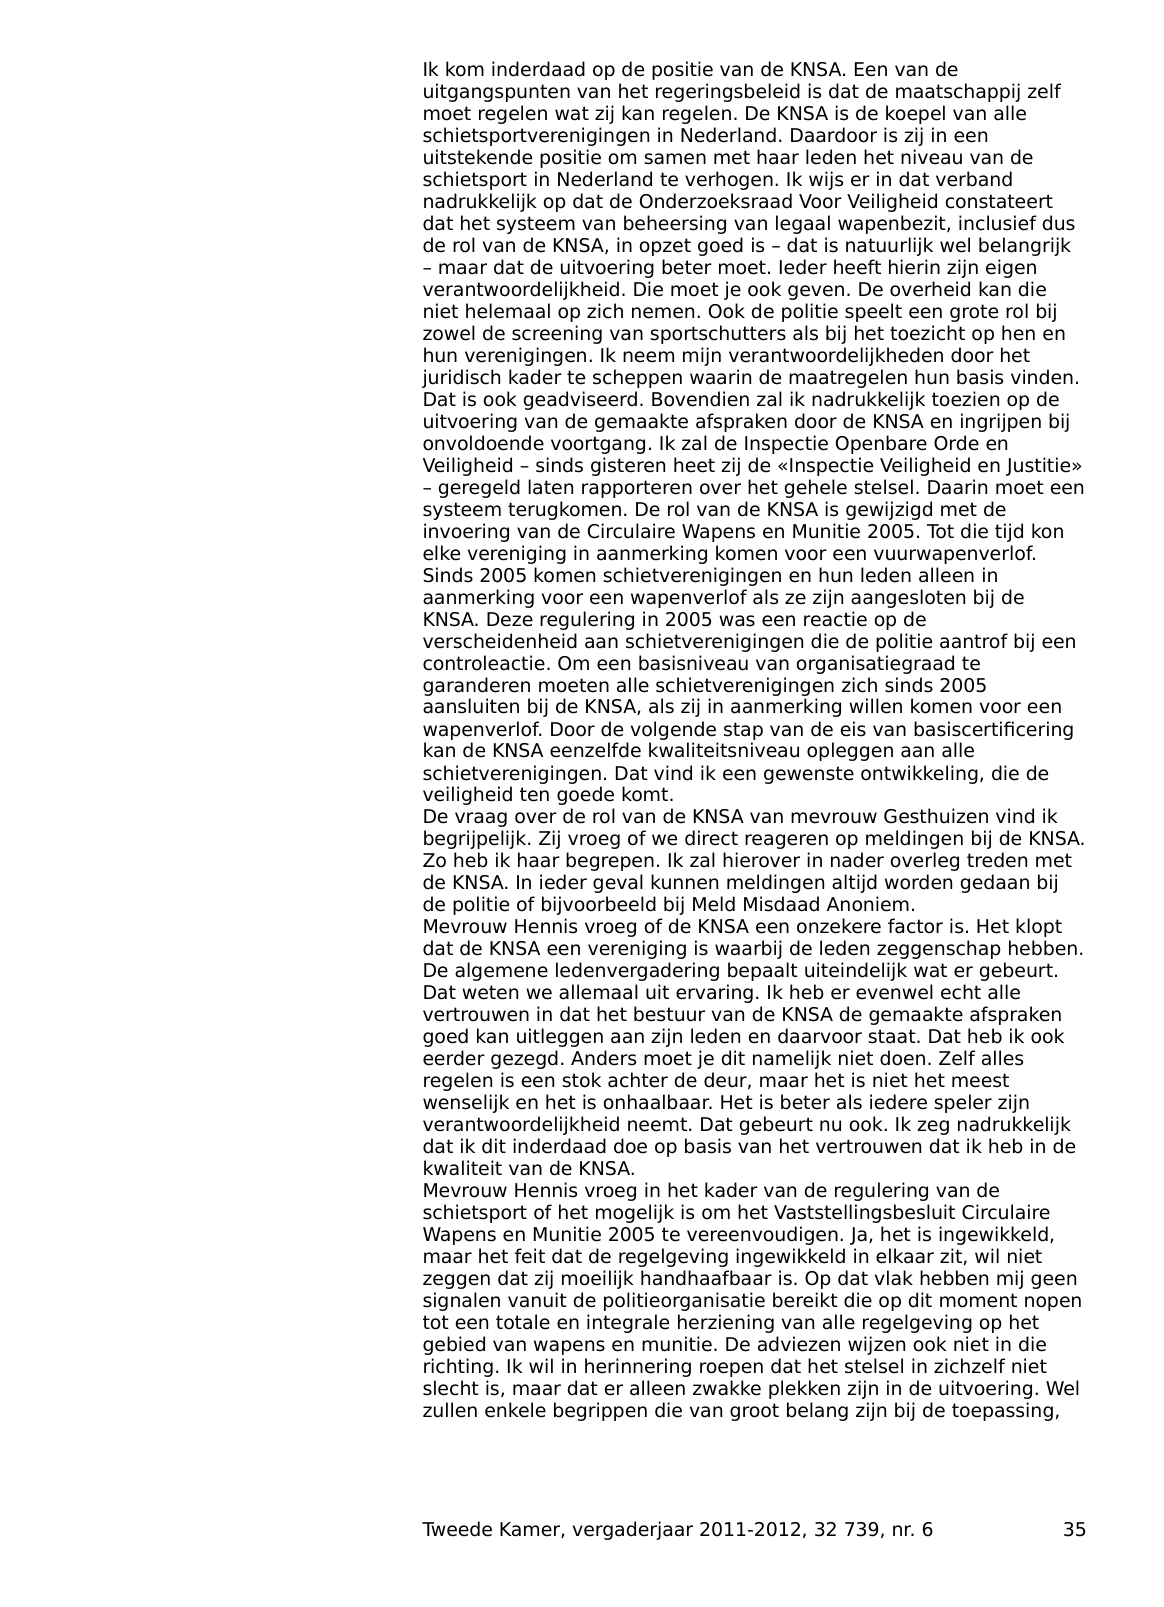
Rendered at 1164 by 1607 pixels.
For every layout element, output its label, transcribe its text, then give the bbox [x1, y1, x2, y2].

text Mevrouw Hennis vroeg of de KNSA een onzekere factor is. Het klopt dat de KNSA een vereniging is waarbij de leden zeggenschap hebben. De algemene ledenvergadering bepaalt uiteindelijk wat er gebeurt. Dat weten we allemaal uit ervaring. Ik heb er evenwel echt alle vertrouwen in dat het bestuur van de KNSA de gemaakte afspraken goed kan uitleggen aan zijn leden en daarvoor staat. Dat heb ik ook eerder gezegd. Anders moet je dit namelijk niet doen. Zelf alles regelen is een stok achter de deur, maar het is niet het meest wenselijk en het is onhaalbaar. Het is beter als iedere speler zijn verantwoordelijkheid neemt. Dat gebeurt nu ook. Ik zeg nadrukkelijk dat ik dit inderdaad doe op basis van het vertrouwen dat ik heb in de kwaliteit van de KNSA. [422, 916, 1087, 1180]
text Mevrouw Hennis vroeg in het kader van de regulering van de schietsport of het mogelijk is om het Vaststellingsbesluit Circulaire Wapens en Munitie 2005 te vereenvoudigen. Ja, het is ingewikkeld, maar het feit dat de regelgeving ingewikkeld in elkaar zit, wil niet zeggen dat zij moeilijk handhaafbaar is. Op dat vlak hebben mij geen signalen vanuit de politieorganisatie bereikt die op dit moment nopen tot een totale en integrale herziening van alle regelgeving op het gebied van wapens en munitie. De adviezen wijzen ook niet in die richting. Ik wil in herinnering roepen dat het stelsel in zichzelf niet slecht is, maar dat er alleen zwakke plekken zijn in de uitvoering. Wel zullen enkele begrippen die van groot belang zijn bij de toepassing, [422, 1180, 1087, 1422]
text De vraag over de rol van de KNSA van mevrouw Gesthuizen vind ik begrijpelijk. Zij vroeg of we direct reageren op meldingen bij de KNSA. Zo heb ik haar begrepen. Ik zal hierover in nader overleg treden met de KNSA. In ieder geval kunnen meldingen altijd worden gedaan bij de politie of bijvoorbeeld bij Meld Misdaad Anoniem. [422, 806, 1087, 916]
text Ik kom inderdaad op de positie van de KNSA. Een van de uitgangspunten van het regeringsbeleid is dat de maatschappij zelf moet regelen wat zij kan regelen. De KNSA is de koepel van alle schietsportverenigingen in Nederland. Daardoor is zij in een uitstekende positie om samen met haar leden het niveau van de schietsport in Nederland te verhogen. Ik wijs er in dat verband nadrukkelijk op dat de Onderzoeksraad Voor Veiligheid constateert dat het systeem van beheersing van legaal wapenbezit, inclusief dus de rol van de KNSA, in opzet goed is – dat is natuurlijk wel belangrijk – maar dat de uitvoering beter moet. Ieder heeft hierin zijn eigen verantwoordelijkheid. Die moet je ook geven. De overheid kan die niet helemaal op zich nemen. Ook de politie speelt een grote rol bij zowel de screening van sportschutters als bij het toezicht op hen en hun verenigingen. Ik neem mijn verantwoordelijkheden door het juridisch kader te scheppen waarin de maatregelen hun basis vinden. Dat is ook geadviseerd. Bovendien zal ik nadrukkelijk toezien op de uitvoering van de gemaakte afspraken door de KNSA en ingrijpen bij onvoldoende voortgang. Ik zal de Inspectie Openbare Orde en Veiligheid – sinds gisteren heet zij de «Inspectie Veiligheid en Justitie» – geregeld laten rapporteren over het gehele stelsel. Daarin moet een systeem terugkomen. De rol van de KNSA is gewijzigd met de invoering van de Circulaire Wapens en Munitie 2005. Tot die tijd kon elke vereniging in aanmerking komen voor een vuurwapenverlof. Sinds 2005 komen schietverenigingen en hun leden alleen in aanmerking voor een wapenverlof als ze zijn aangesloten bij de KNSA. Deze regulering in 2005 was een reactie op de verscheidenheid aan schietverenigingen die de politie aantrof bij een controleactie. Om een basisniveau van organisatiegraad te garanderen moeten alle schietverenigingen zich sinds 2005 aansluiten bij de KNSA, als zij in aanmerking willen komen voor een wapenverlof. Door de volgende stap van de eis van basiscertificering kan de KNSA eenzelfde kwaliteitsniveau opleggen aan alle schietverenigingen. Dat vind ik een gewenste ontwikkeling, die de veiligheid ten goede komt. [422, 59, 1087, 806]
